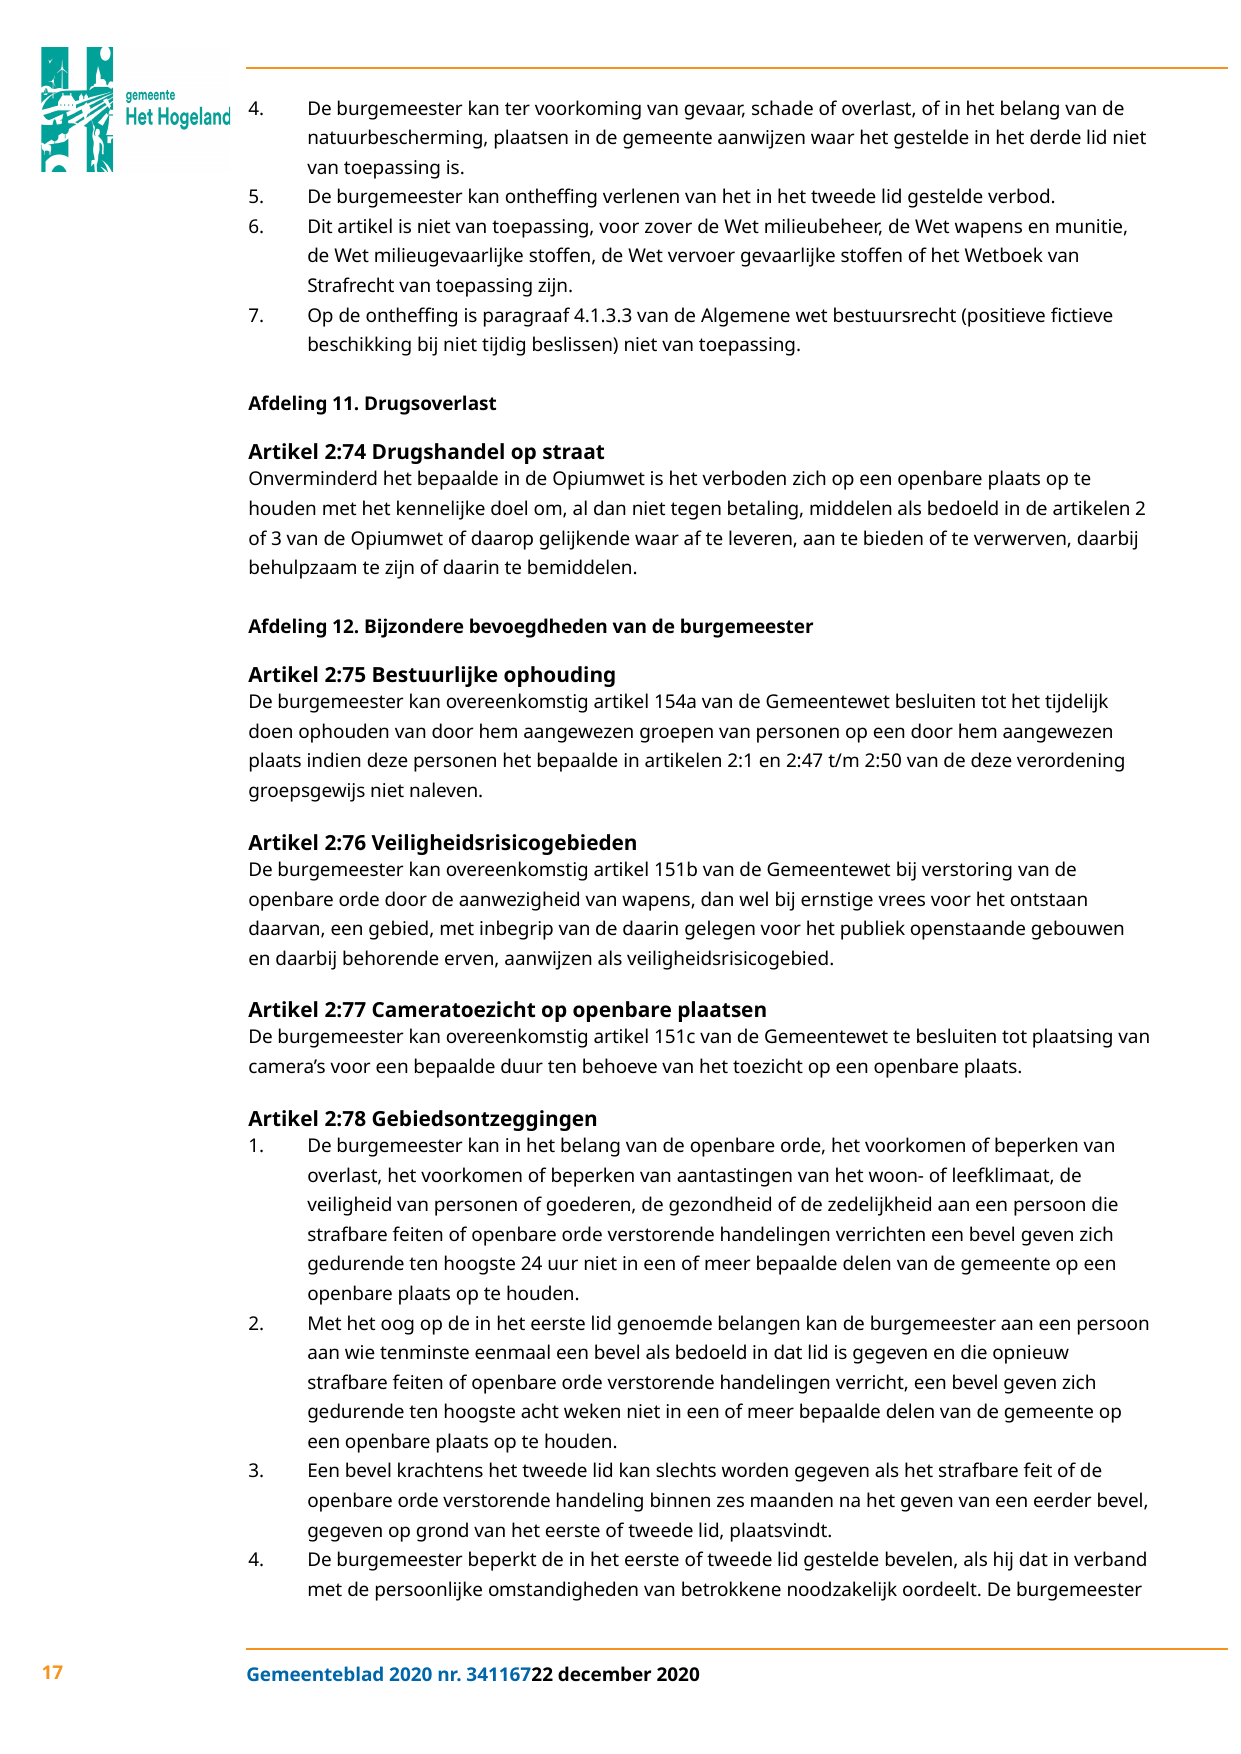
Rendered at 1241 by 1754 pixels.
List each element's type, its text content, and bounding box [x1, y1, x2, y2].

text Onverminderd het bepaalde in de Opiumwet is het verboden zich op een openbare plaats op te houden met het kennelijke doel om, al dan niet tegen betaling, middelen als bedoeld in de artikelen 2 of 3 van de Opiumwet of daarop gelijkende waar af te leveren, aan te bieden of te verwerven, daarbij behulpzaam te zijn of daarin te bemiddelen. [248, 466, 1152, 580]
list De burgemeester beperkt de in het eerste of tweede lid gestelde bevelen, als hij dat in verband met de persoonlijke omstandigheden van betrokkene noodzakelijk oordeelt. De burgemeester [248, 1546, 1152, 1602]
list Met het oog op de in het eerste lid genoemde belangen kan de burgemeester aan een persoon aan wie tenminste eenmaal een bevel als bedoeld in dat lid is gegeven en die opnieuw strafbare feiten of openbare orde verstorende handelingen verricht, een bevel geven zich gedurende ten hoogste acht weken niet in een of meer bepaalde delen van de gemeente op een openbare plaats op te houden. [248, 1310, 1152, 1454]
text De burgemeester kan overeenkomstig artikel 151b van de Gemeentewet bij verstoring van de openbare orde door de aanwezigheid van wapens, dan wel bij ernstige vrees voor het ontstaan daarvan, een gebied, met inbegrip van de daarin gelegen voor het publiek openstaande gebouwen en daarbij behorende erven, aanwijzen als veiligheidsrisicogebied. [248, 856, 1152, 971]
list Op de ontheffing is paragraaf 4.1.3.3 van de Algemene wet bestuursrecht (positieve fictieve beschikking bij niet tijdig beslissen) niet van toepassing. [248, 302, 1152, 357]
picture [41, 47, 231, 172]
text Artikel 2:77 Cameratoezicht op openbare plaatsen [248, 995, 1152, 1024]
list Een bevel krachtens het tweede lid kan slechts worden gegeven als het strafbare feit of de openbare orde verstorende handeling binnen zes maanden na het geven van een eerder bevel, gegeven op grond van het eerste of tweede lid, plaatsvindt. [248, 1458, 1152, 1542]
list De burgemeester kan ontheffing verlenen van het in het tweede lid gestelde verbod. [248, 183, 1152, 209]
list De burgemeester kan in het belang van de openbare orde, het voorkomen of beperken van overlast, het voorkomen of beperken van aantastingen van het woon- of leefklimaat, de veiligheid van personen of goederen, de gezondheid of de zedelijkheid aan een persoon die strafbare feiten of openbare orde verstorende handelingen verrichten een bevel geven zich gedurende ten hoogste 24 uur niet in een of meer bepaalde delen van de gemeente op een openbare plaats op te houden. [248, 1132, 1152, 1306]
text De burgemeester kan overeenkomstig artikel 154a van de Gemeentewet besluiten tot het tijdelijk doen ophouden van door hem aangewezen groepen van personen op een door hem aangewezen plaats indien deze personen het bepaalde in artikelen 2:1 en 2:47 t/m 2:50 van de deze verordening groepsgewijs niet naleven. [248, 688, 1152, 803]
list De burgemeester kan ter voorkoming van gevaar, schade of overlast, of in het belang van de natuurbescherming, plaatsen in de gemeente aanwijzen waar het gestelde in het derde lid niet van toepassing is. [248, 95, 1152, 180]
text Artikel 2:76 Veiligheidsrisicogebieden [248, 828, 1152, 856]
text De burgemeester kan overeenkomstig artikel 151c van de Gemeentewet te besluiten tot plaatsing van camera’s voor een bepaalde duur ten behoeve van het toezicht op een openbare plaats. [248, 1024, 1152, 1079]
text Afdeling 11. Drugsoverlast [248, 391, 1152, 416]
list Dit artikel is niet van toepassing, voor zover de Wet milieubeheer, de Wet wapens en munitie, de Wet milieugevaarlijke stoffen, de Wet vervoer gevaarlijke stoffen of het Wetboek van Strafrecht van toepassing zijn. [248, 213, 1152, 298]
text Artikel 2:74 Drugshandel op straat [248, 437, 1152, 466]
text Artikel 2:75 Bestuurlijke ophouding [248, 660, 1152, 688]
text Afdeling 12. Bijzondere bevoegdheden van de burgemeester [248, 613, 1152, 639]
text Artikel 2:78 Gebiedsontzeggingen [248, 1104, 1152, 1132]
